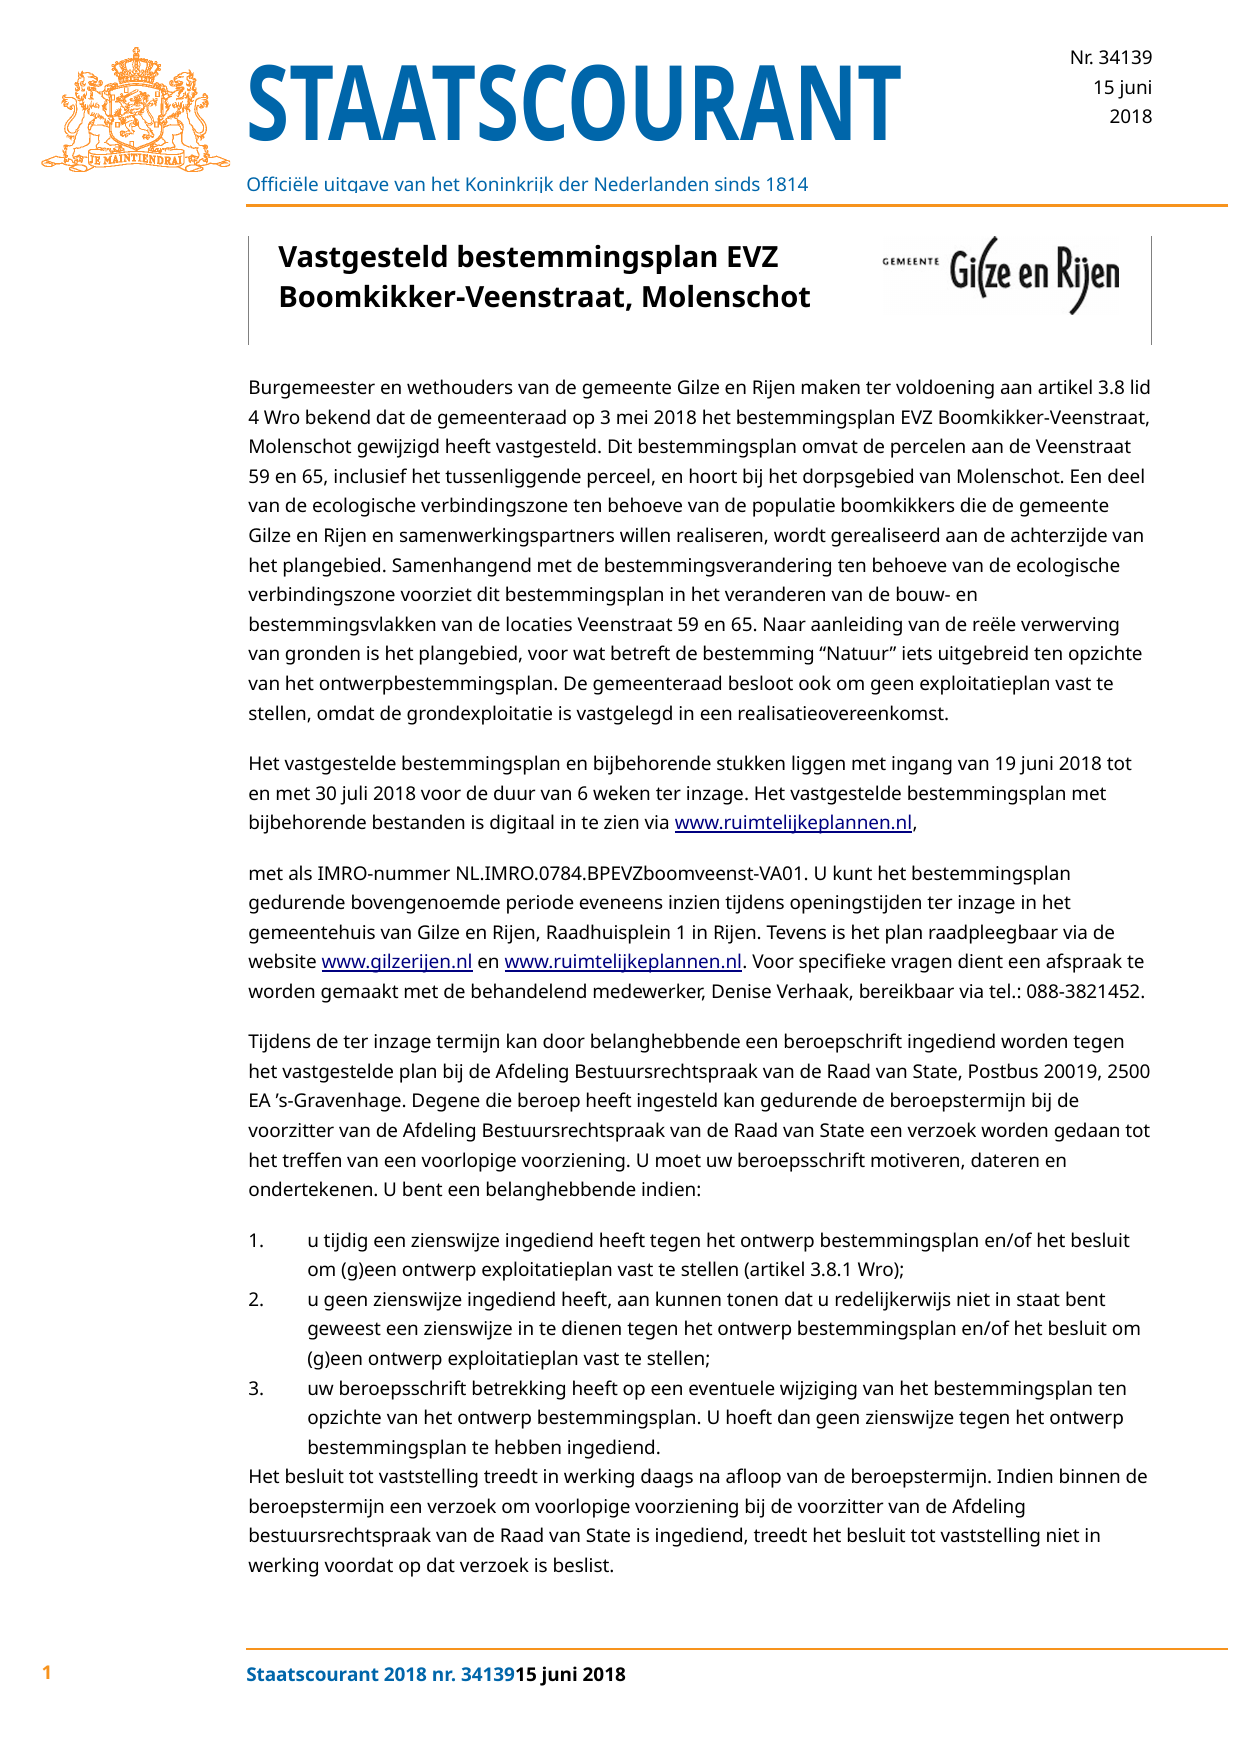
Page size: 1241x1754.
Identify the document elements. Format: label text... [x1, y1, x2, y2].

text Burgemeester en wethouders van de gemeente Gilze en Rijen maken ter voldoening aan artikel 3.8 lid 4 Wro bekend dat de gemeenteraad op 3 mei 2018 het bestemmingsplan EVZ Boomkikker-Veenstraat, Molenschot gewijzigd heeft vastgesteld. Dit bestemmingsplan omvat de percelen aan de Veenstraat 59 en 65, inclusief het tussenliggende perceel, en hoort bij het dorpsgebied van Molenschot. Een deel van de ecologische verbindingszone ten behoeve van de populatie boomkikkers die de gemeente Gilze en Rijen en samenwerkingspartners willen realiseren, wordt gerealiseerd aan de achterzijde van het plangebied. Samenhangend met de bestemmingsverandering ten behoeve van de ecologische verbindingszone voorziet dit bestemmingsplan in het veranderen van de bouw- en bestemmingsvlakken van de locaties Veenstraat 59 en 65. Naar aanleiding van de reële verwerving van gronden is het plangebied, voor wat betreft de bestemming “Natuur” iets uitgebreid ten opzichte van het ontwerpbestemmingsplan. De gemeenteraad besloot ook om geen exploitatieplan vast te stellen, omdat de grondexploitatie is vastgelegd in een realisatieovereenkomst. [248, 374, 1152, 725]
list u tijdig een zienswijze ingediend heeft tegen het ontwerp bestemmingsplan en/of het besluit om (g)een ontwerp exploitatieplan vast te stellen (artikel 3.8.1 Wro); [248, 1227, 1152, 1282]
text met als IMRO-nummer NL.IMRO.0784.BPEVZboomveenst-VA01. U kunt het bestemmingsplan gedurende bovengenoemde periode eveneens inzien tijdens openingstijden ter inzage in het gemeentehuis van Gilze en Rijen, Raadhuisplein 1 in Rijen. Tevens is het plan raadpleegbaar via de website www.gilzerijen.nl en www.ruimtelijkeplannen.nl. Voor specifieke vragen dient een afspraak te worden gemaakt met de behandelend medewerker, Denise Verhaak, bereikbaar via tel.: 088-3821452. [248, 860, 1152, 1004]
picture [41, 47, 231, 172]
text Tijdens de ter inzage termijn kan door belanghebbende een beroepschrift ingediend worden tegen het vastgestelde plan bij de Afdeling Bestuursrechtspraak van de Raad van State, Postbus 20019, 2500 EA ’s-Gravenhage. Degene die beroep heeft ingesteld kan gedurende de beroepstermijn bij de voorzitter van de Afdeling Bestuursrechtspraak van de Raad van State een verzoek worden gedaan tot het treffen van een voorlopige voorziening. U moet uw beroepsschrift motiveren, dateren en ondertekenen. U bent een belanghebbende indien: [248, 1028, 1152, 1202]
text Het besluit tot vaststelling treedt in werking daags na afloop van de beroepstermijn. Indien binnen de beroepstermijn een verzoek om voorlopige voorziening bij de voorzitter van de Afdeling bestuursrechtspraak van de Raad van State is ingediend, treedt het besluit tot vaststelling niet in werking voordat op dat verzoek is beslist. [248, 1463, 1152, 1578]
picture [882, 236, 1119, 315]
text Het vastgestelde bestemmingsplan en bijbehorende stukken liggen met ingang van 19 juni 2018 tot en met 30 juli 2018 voor de duur van 6 weken ter inzage. Het vastgestelde bestemmingsplan met bijbehorende bestanden is digitaal in te zien via www.ruimtelijkeplannen.nl, [248, 750, 1152, 835]
table_header Vastgesteld bestemmingsplan EVZ Boomkikker-Veenstraat, Molenschot [249, 236, 850, 345]
table_header [850, 236, 1151, 345]
list u geen zienswijze ingediend heeft, aan kunnen tonen dat u redelijkerwijs niet in staat bent geweest een zienswijze in te dienen tegen het ontwerp bestemmingsplan en/of het besluit om (g)een ontwerp exploitatieplan vast te stellen; [248, 1286, 1152, 1371]
list uw beroepsschrift betrekking heeft op een eventuele wijziging van het bestemmingsplan ten opzichte van het ontwerp bestemmingsplan. U hoeft dan geen zienswijze tegen het ontwerp bestemmingsplan te hebben ingediend. [248, 1375, 1152, 1459]
